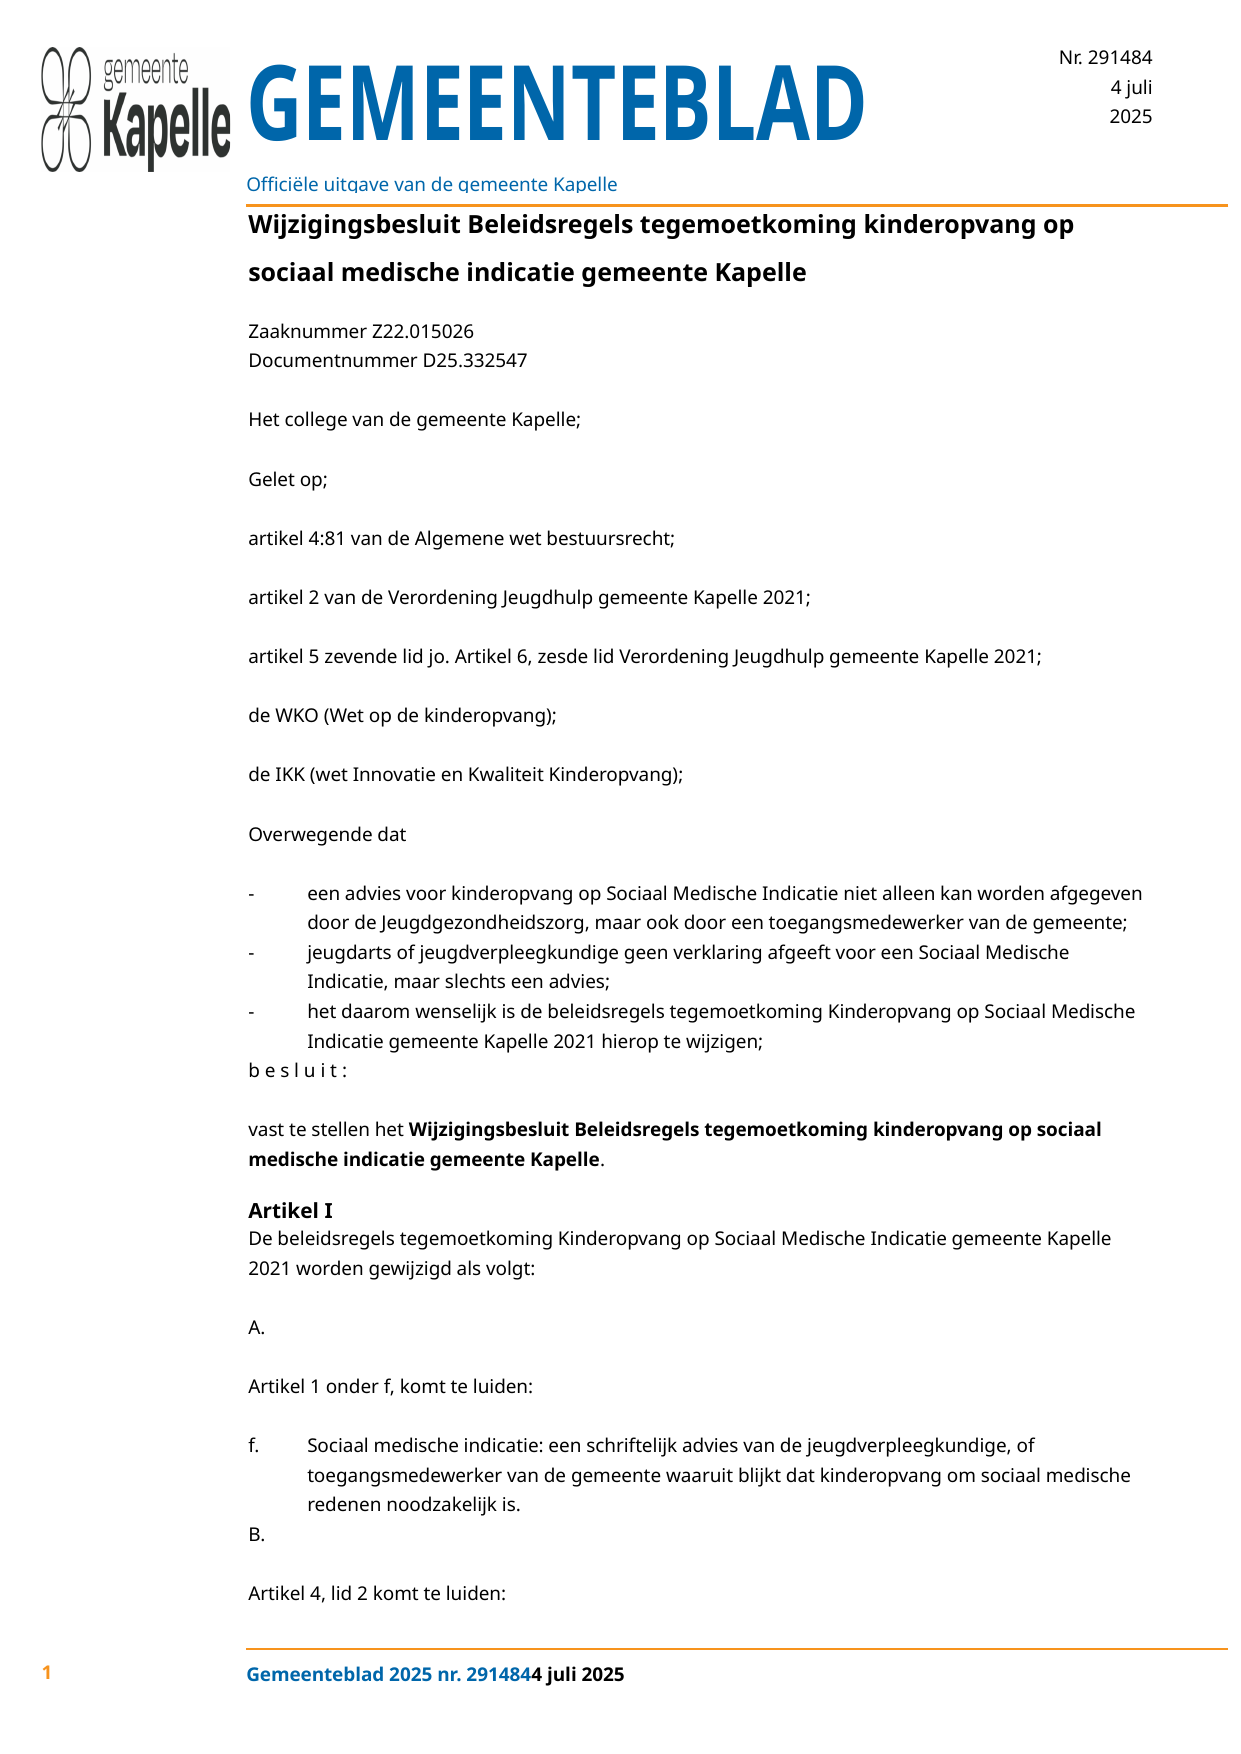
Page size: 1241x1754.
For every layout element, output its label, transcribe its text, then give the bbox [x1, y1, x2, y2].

text Overwegende dat [248, 821, 1152, 847]
text artikel 2 van de Verordening Jeugdhulp gemeente Kapelle 2021; [248, 584, 1152, 610]
text A. [248, 1314, 1152, 1339]
list Sociaal medische indicatie: een schriftelijk advies van de jeugdverpleegkundige, of toegangsmedewerker van de gemeente waaruit blijkt dat kinderopvang om sociaal medische redenen noodzakelijk is. [248, 1432, 1152, 1517]
text Artikel 1 onder f, komt te luiden: [248, 1373, 1152, 1399]
text artikel 5 zevende lid jo. Artikel 6, zesde lid Verordening Jeugdhulp gemeente Kapelle 2021; [248, 643, 1152, 669]
list het daarom wenselijk is de beleidsregels tegemoetkoming Kinderopvang op Sociaal Medische Indicatie gemeente Kapelle 2021 hierop te wijzigen; [248, 998, 1152, 1054]
text Zaaknummer Z22.015026 [248, 318, 1152, 344]
text vast te stellen het Wijzigingsbesluit Beleidsregels tegemoetkoming kinderopvang op sociaal medische indicatie gemeente Kapelle. [248, 1117, 1152, 1172]
text Gelet op; [248, 466, 1152, 492]
text Wijzigingsbesluit Beleidsregels tegemoetkoming kinderopvang op sociaal medische indicatie gemeente Kapelle [248, 207, 1152, 288]
text artikel 4:81 van de Algemene wet bestuursrecht; [248, 525, 1152, 551]
text de IKK (wet Innovatie en Kwaliteit Kinderopvang); [248, 762, 1152, 787]
list jeugdarts of jeugdverpleegkundige geen verklaring afgeeft voor een Sociaal Medische Indicatie, maar slechts een advies; [248, 939, 1152, 994]
text Documentnummer D25.332547 [248, 347, 1152, 373]
text de WKO (Wet op de kinderopvang); [248, 702, 1152, 728]
list een advies voor kinderopvang op Sociaal Medische Indicatie niet alleen kan worden afgegeven door de Jeugdgezondheidszorg, maar ook door een toegangsmedewerker van de gemeente; [248, 880, 1152, 935]
text Het college van de gemeente Kapelle; [248, 407, 1152, 432]
text De beleidsregels tegemoetkoming Kinderopvang op Sociaal Medische Indicatie gemeente Kapelle 2021 worden gewijzigd als volgt: [248, 1225, 1152, 1280]
text Artikel 4, lid 2 komt te luiden: [248, 1580, 1152, 1606]
text B. [248, 1521, 1152, 1547]
picture [41, 47, 231, 172]
text b e s l u i t : [248, 1057, 1152, 1083]
text Artikel I [248, 1197, 1152, 1225]
